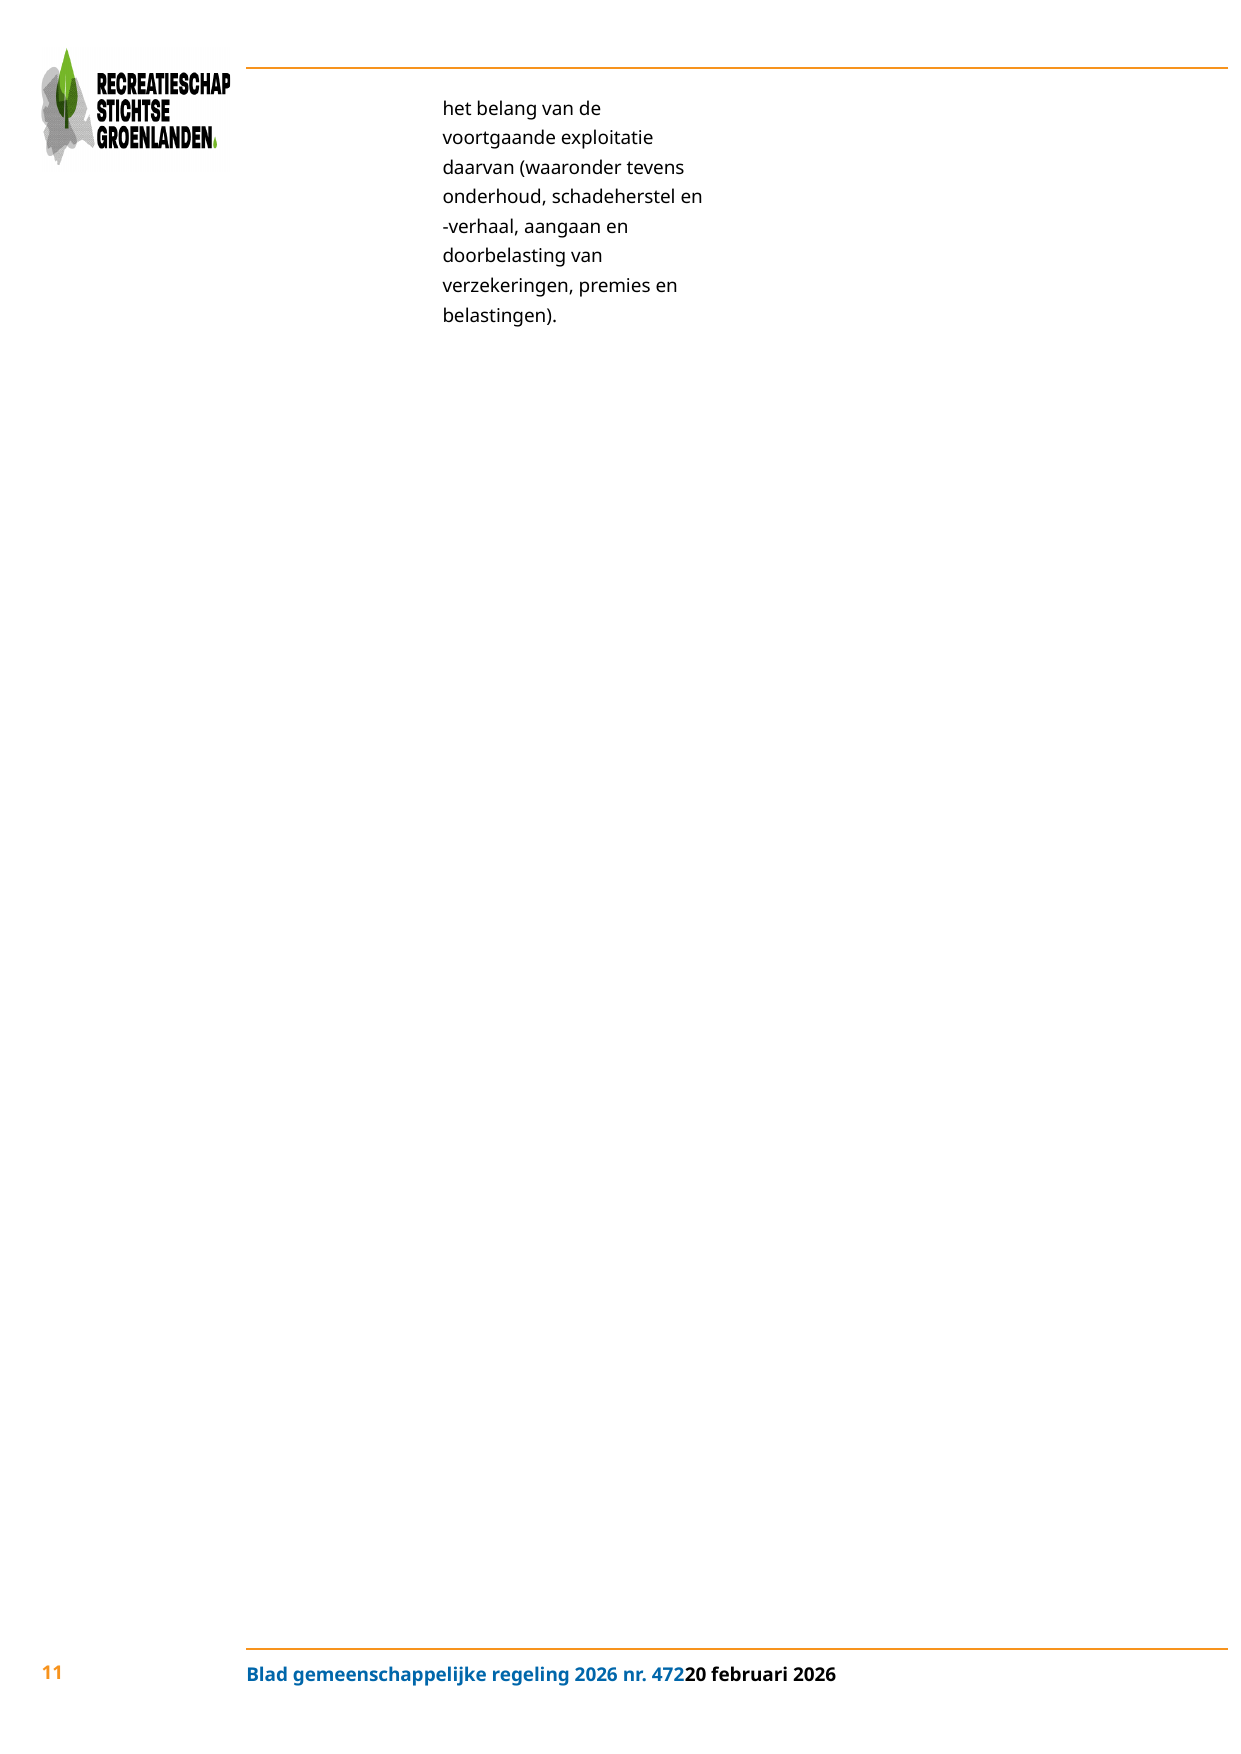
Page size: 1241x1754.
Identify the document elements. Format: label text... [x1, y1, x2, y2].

table_cell [713, 95, 907, 328]
table_cell [907, 95, 1152, 328]
table_cell het belang van de voortgaande exploitatie daarvan (waaronder tevens onderhoud, schadeherstel en -verhaal, aangaan en doorbelasting van verzekeringen, premies en belastingen). [442, 95, 712, 328]
picture [41, 47, 231, 172]
table_cell [248, 95, 442, 328]
